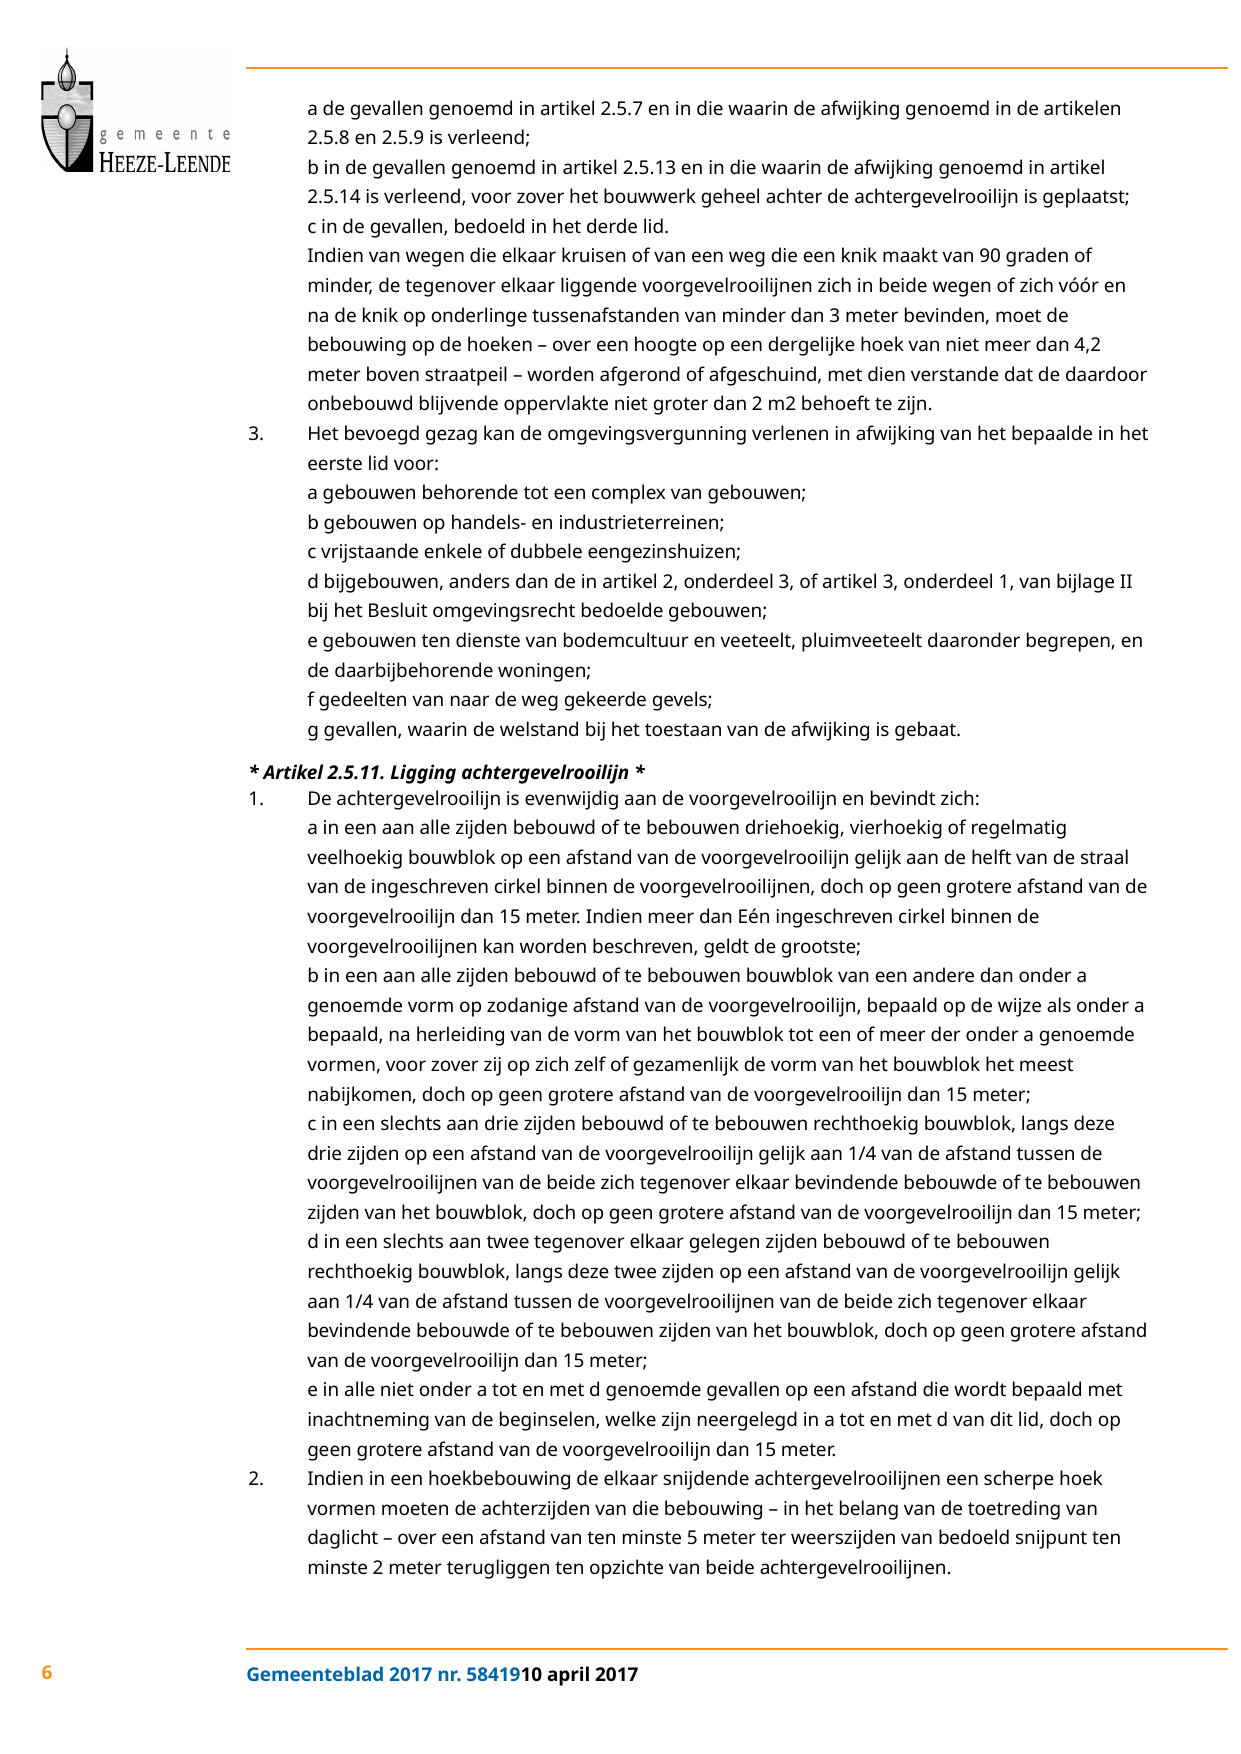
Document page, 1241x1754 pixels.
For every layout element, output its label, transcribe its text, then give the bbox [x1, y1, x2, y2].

list De achtergevelrooilijn is evenwijdig aan de voorgevelrooilijn en bevindt zich: [248, 785, 1152, 811]
list c in de gevallen, bedoeld in het derde lid. [248, 213, 1152, 239]
list e gebouwen ten dienste van bodemcultuur en veeteelt, pluimveeteelt daaronder begrepen, en de daarbijbehorende woningen; [248, 627, 1152, 683]
list Het bevoegd gezag kan de omgevingsvergunning verlenen in afwijking van het bepaalde in het eerste lid voor: [248, 420, 1152, 476]
list d bijgebouwen, anders dan de in artikel 2, onderdeel 3, of artikel 3, onderdeel 1, van bijlage II bij het Besluit omgevingsrecht bedoelde gebouwen; [248, 568, 1152, 623]
list a de gevallen genoemd in artikel 2.5.7 en in die waarin de afwijking genoemd in de artikelen 2.5.8 en 2.5.9 is verleend; [248, 95, 1152, 150]
list e in alle niet onder a tot en met d genoemde gevallen op een afstand die wordt bepaald met inachtneming van de beginselen, welke zijn neergelegd in a tot en met d van dit lid, doch op geen grotere afstand van de voorgevelrooilijn dan 15 meter. [248, 1377, 1152, 1461]
list a gebouwen behorende tot een complex van gebouwen; [248, 479, 1152, 505]
list b in de gevallen genoemd in artikel 2.5.13 en in die waarin de afwijking genoemd in artikel 2.5.14 is verleend, voor zover het bouwwerk geheel achter de achtergevelrooilijn is geplaatst; [248, 154, 1152, 209]
list c vrijstaande enkele of dubbele eengezinshuizen; [248, 538, 1152, 564]
text * Artikel 2.5.11. Ligging achtergevelrooilijn * [248, 759, 1152, 785]
list Indien in een hoekbebouwing de elkaar snijdende achtergevelrooilijnen een scherpe hoek vormen moeten de achterzijden van die bebouwing – in het belang van de toetreding van daglicht – over een afstand van ten minste 5 meter ter weerszijden van bedoeld snijpunt ten minste 2 meter terugliggen ten opzichte van beide achtergevelrooilijnen. [248, 1465, 1152, 1580]
list c in een slechts aan drie zijden bebouwd of te bebouwen rechthoekig bouwblok, langs deze drie zijden op een afstand van de voorgevelrooilijn gelijk aan 1/4 van de afstand tussen de voorgevelrooilijnen van de beide zich tegenover elkaar bevindende bebouwde of te bebouwen zijden van het bouwblok, doch op geen grotere afstand van de voorgevelrooilijn dan 15 meter; [248, 1110, 1152, 1225]
picture [41, 47, 231, 172]
list g gevallen, waarin de welstand bij het toestaan van de afwijking is gebaat. [248, 716, 1152, 742]
list Indien van wegen die elkaar kruisen of van een weg die een knik maakt van 90 graden of minder, de tegenover elkaar liggende voorgevelrooilijnen zich in beide wegen of zich vóór en na de knik op onderlinge tussenafstanden van minder dan 3 meter bevinden, moet de bebouwing op de hoeken – over een hoogte op een dergelijke hoek van niet meer dan 4,2 meter boven straatpeil – worden afgerond of afgeschuind, met dien verstande dat de daardoor onbebouwd blijvende oppervlakte niet groter dan 2 m2 behoeft te zijn. [248, 243, 1152, 416]
list b gebouwen op handels- en industrieterreinen; [248, 509, 1152, 535]
list d in een slechts aan twee tegenover elkaar gelegen zijden bebouwd of te bebouwen rechthoekig bouwblok, langs deze twee zijden op een afstand van de voorgevelrooilijn gelijk aan 1/4 van de afstand tussen de voorgevelrooilijnen van de beide zich tegenover elkaar bevindende bebouwde of te bebouwen zijden van het bouwblok, doch op geen grotere afstand van de voorgevelrooilijn dan 15 meter; [248, 1229, 1152, 1373]
list b in een aan alle zijden bebouwd of te bebouwen bouwblok van een andere dan onder a genoemde vorm op zodanige afstand van de voorgevelrooilijn, bepaald op de wijze als onder a bepaald, na herleiding van de vorm van het bouwblok tot een of meer der onder a genoemde vormen, voor zover zij op zich zelf of gezamenlijk de vorm van het bouwblok het meest nabijkomen, doch op geen grotere afstand van de voorgevelrooilijn dan 15 meter; [248, 962, 1152, 1106]
list a in een aan alle zijden bebouwd of te bebouwen driehoekig, vierhoekig of regelmatig veelhoekig bouwblok op een afstand van de voorgevelrooilijn gelijk aan de helft van de straal van de ingeschreven cirkel binnen de voorgevelrooilijnen, doch op geen grotere afstand van de voorgevelrooilijn dan 15 meter. Indien meer dan Eén ingeschreven cirkel binnen de voorgevelrooilijnen kan worden beschreven, geldt de grootste; [248, 814, 1152, 958]
list f gedeelten van naar de weg gekeerde gevels; [248, 686, 1152, 712]
